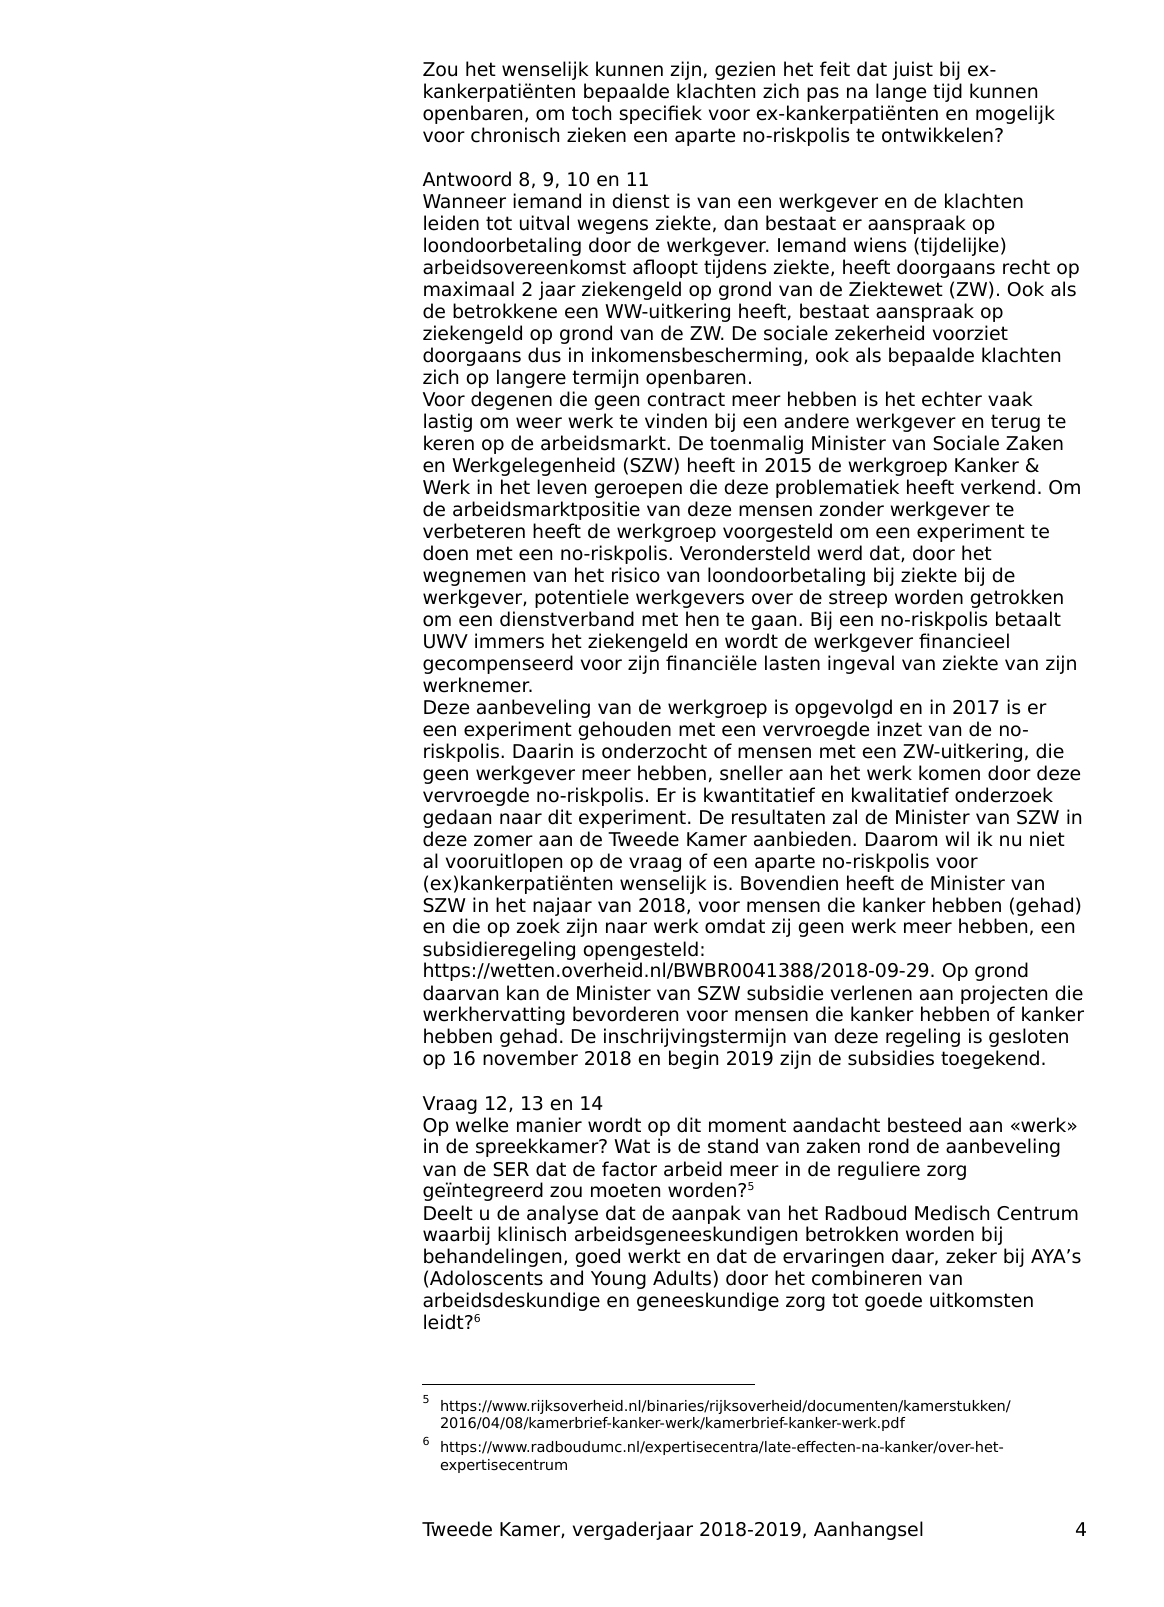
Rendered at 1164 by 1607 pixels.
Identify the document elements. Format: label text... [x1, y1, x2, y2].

text Op welke manier wordt op dit moment aandacht besteed aan «werk» in de spreekkamer? Wat is de stand van zaken rond de aanbeveling van de SER dat de factor arbeid meer in de reguliere zorg geïntegreerd zou moeten worden? [422, 1114, 1087, 1202]
text https://www.radboudumc.nl/expertisecentra/late-effecten-na-kanker/over-het-expertisecentrum [422, 1435, 1087, 1474]
text Deze aanbeveling van de werkgroep is opgevolgd en in 2017 is er een experiment gehouden met een vervroegde inzet van de no-riskpolis. Daarin is onderzocht of mensen met een ZW-uitkering, die geen werkgever meer hebben, sneller aan het werk komen door deze vervroegde no-riskpolis. Er is kwantitatief en kwalitatief onderzoek gedaan naar dit experiment. De resultaten zal de Minister van SZW in deze zomer aan de Tweede Kamer aanbieden. Daarom wil ik nu niet al vooruitlopen op de vraag of een aparte no-riskpolis voor (ex)kankerpatiënten wenselijk is. Bovendien heeft de Minister van SZW in het najaar van 2018, voor mensen die kanker hebben (gehad) en die op zoek zijn naar werk omdat zij geen werk meer hebben, een subsidieregeling opengesteld: https://wetten.overheid.nl/BWBR0041388/2018-09-29. Op grond daarvan kan de Minister van SZW subsidie verlenen aan projecten die werkhervatting bevorderen voor mensen die kanker hebben of kanker hebben gehad. De inschrijvingstermijn van deze regeling is gesloten op 16 november 2018 en begin 2019 zijn de subsidies toegekend. [422, 697, 1087, 1070]
text Voor degenen die geen contract meer hebben is het echter vaak lastig om weer werk te vinden bij een andere werkgever en terug te keren op de arbeidsmarkt. De toenmalig Minister van Sociale Zaken en Werkgelegenheid (SZW) heeft in 2015 de werkgroep Kanker & Werk in het leven geroepen die deze problematiek heeft verkend. Om de arbeidsmarktpositie van deze mensen zonder werkgever te verbeteren heeft de werkgroep voorgesteld om een experiment te doen met een no-riskpolis. Verondersteld werd dat, door het wegnemen van het risico van loondoorbetaling bij ziekte bij de werkgever, potentiele werkgevers over de streep worden getrokken om een dienstverband met hen te gaan. Bij een no-riskpolis betaalt UWV immers het ziekengeld en wordt de werkgever financieel gecompenseerd voor zijn financiële lasten ingeval van ziekte van zijn werknemer. [422, 389, 1087, 697]
text Deelt u de analyse dat de aanpak van het Radboud Medisch Centrum waarbij klinisch arbeidsgeneeskundigen betrokken worden bij behandelingen, goed werkt en dat de ervaringen daar, zeker bij AYA’s (Adoloscents and Young Adults) door het combineren van arbeidsdeskundige en geneeskundige zorg tot goede uitkomsten leidt? [422, 1202, 1087, 1334]
text Antwoord 8, 9, 10 en 11 [422, 169, 1087, 191]
text https://www.rijksoverheid.nl/binaries/rijksoverheid/documenten/kamerstukken/2016/04/08/kamerbrief-kanker-werk/kamerbrief-kanker-werk.pdf [422, 1393, 1087, 1432]
text Zou het wenselijk kunnen zijn, gezien het feit dat juist bij ex-kankerpatiënten bepaalde klachten zich pas na lange tijd kunnen openbaren, om toch specifiek voor ex-kankerpatiënten en mogelijk voor chronisch zieken een aparte no-riskpolis te ontwikkelen? [422, 59, 1087, 147]
text Wanneer iemand in dienst is van een werkgever en de klachten leiden tot uitval wegens ziekte, dan bestaat er aanspraak op loondoorbetaling door de werkgever. Iemand wiens (tijdelijke) arbeidsovereenkomst afloopt tijdens ziekte, heeft doorgaans recht op maximaal 2 jaar ziekengeld op grond van de Ziektewet (ZW). Ook als de betrokkene een WW-uitkering heeft, bestaat aanspraak op ziekengeld op grond van de ZW. De sociale zekerheid voorziet doorgaans dus in inkomensbescherming, ook als bepaalde klachten zich op langere termijn openbaren. [422, 191, 1087, 389]
text Vraag 12, 13 en 14 [422, 1092, 1087, 1114]
